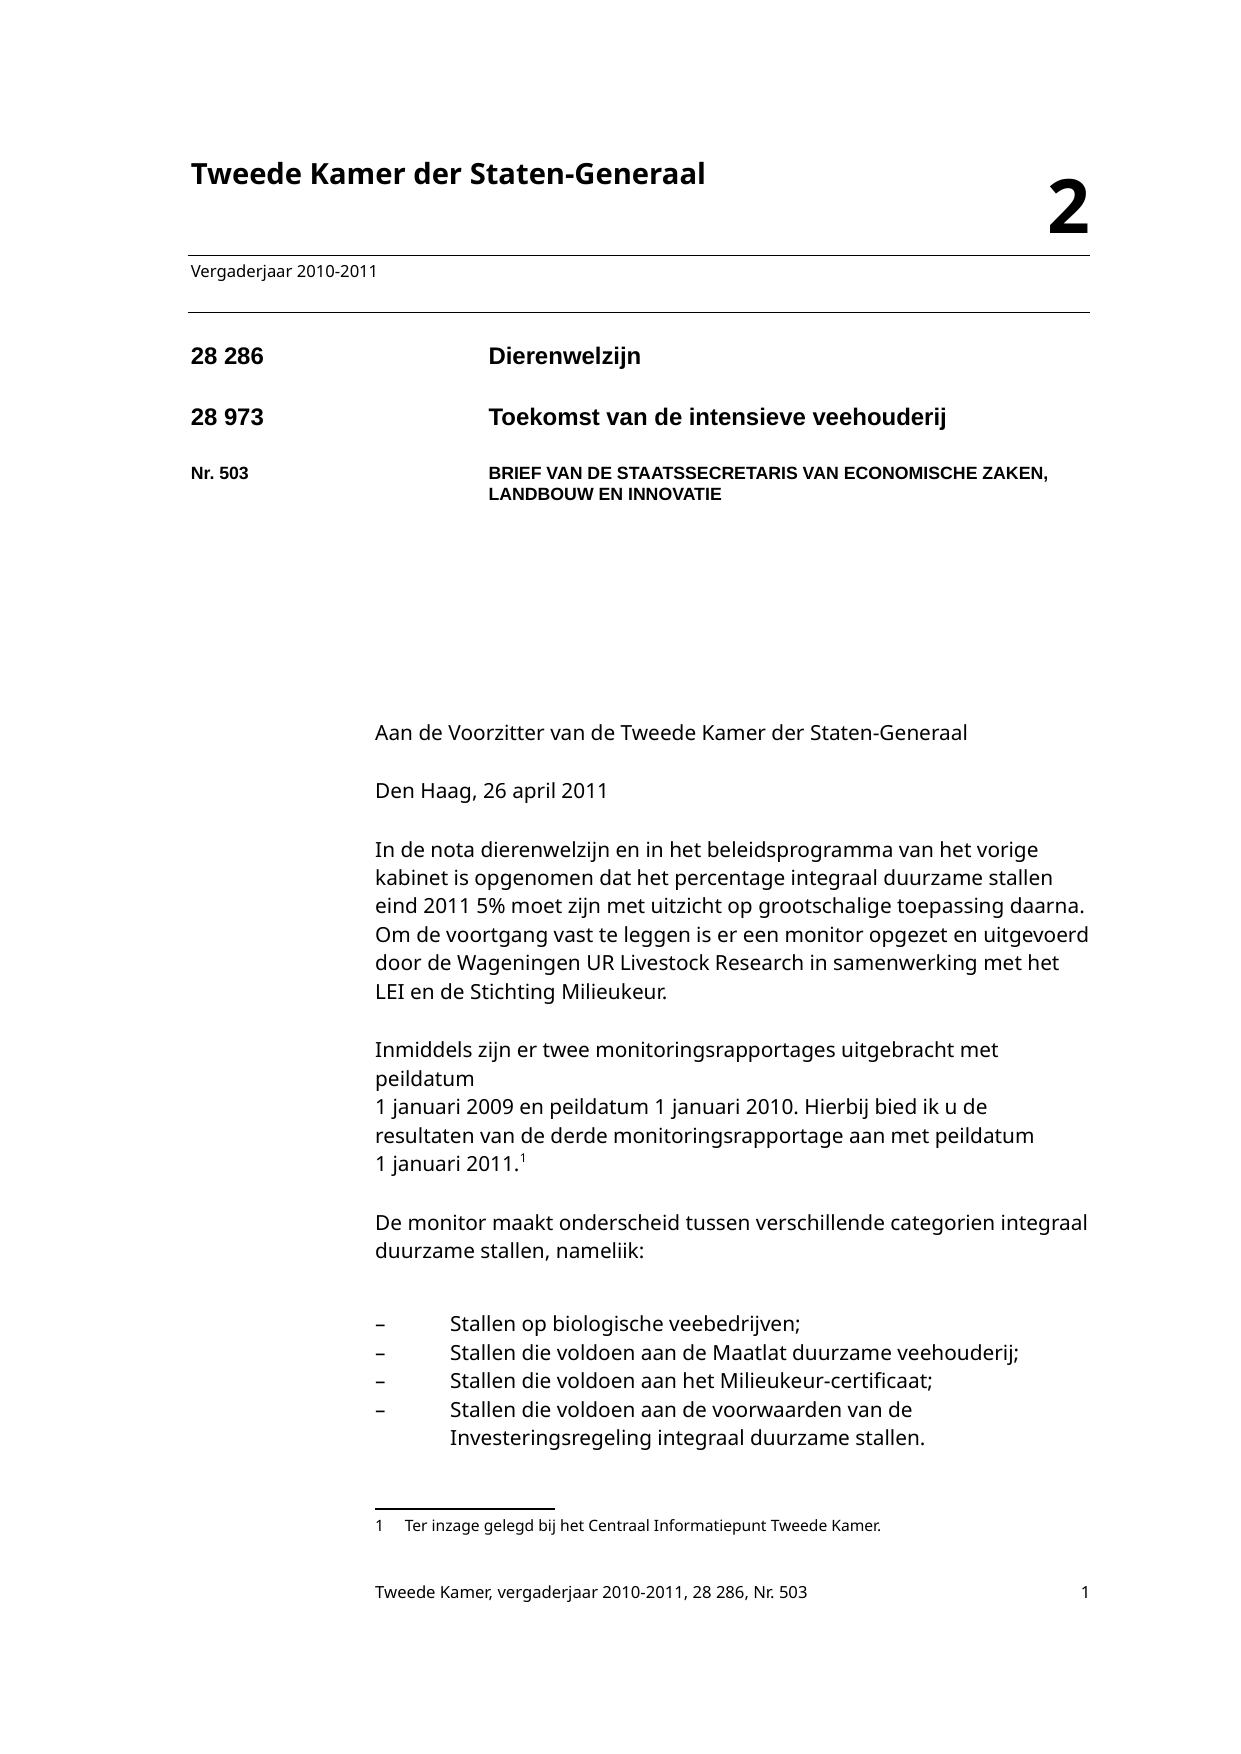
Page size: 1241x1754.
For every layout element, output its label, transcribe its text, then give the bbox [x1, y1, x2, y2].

table_cell 28 286 [188, 339, 485, 399]
table_cell Dierenwelzijn [485, 339, 1090, 399]
table_header 2 [910, 150, 1090, 255]
table_cell Toekomst van de intensieve veehouderij [485, 399, 1090, 460]
text Aan de Voorzitter van de Tweede Kamer der Staten-Generaal [375, 718, 1090, 746]
list Stallen die voldoen aan het Milieukeur-certificaat; [375, 1366, 1090, 1395]
list Stallen die voldoen aan de Maatlat duurzame veehouderij; [375, 1338, 1090, 1366]
text In de nota dierenwelzijn en in het beleidsprogramma van het vorige kabinet is opgenomen dat het percentage integraal duurzame stallen eind 2011 5% moet zijn met uitzicht op grootschalige toepassing daarna. Om de voortgang vast te leggen is er een monitor opgezet en uitgevoerd door de Wageningen UR Livestock Research in samenwerking met het LEI en de Stichting Milieukeur. [375, 835, 1090, 1005]
table_header Tweede Kamer der Staten-Generaal [188, 150, 909, 255]
table_cell Vergaderjaar 2010-2011 [188, 256, 485, 312]
table_cell [485, 313, 1090, 339]
table_cell 28 973 [188, 399, 485, 460]
text Inmiddels zijn er twee monitoringsrapportages uitgebracht met peildatum [375, 1035, 1090, 1092]
text Ter inzage gelegd bij het Centraal Informatiepunt Tweede Kamer. [375, 1508, 1090, 1536]
list Stallen op biologische veebedrijven; [375, 1309, 1090, 1338]
table_cell [188, 313, 485, 339]
table_cell Nr. 503 [188, 460, 485, 599]
text Den Haag, 26 april 2011 [375, 776, 1090, 805]
table_cell [485, 256, 1090, 312]
list Stallen die voldoen aan de voorwaarden van de Investeringsregeling integraal duurzame stallen. [375, 1395, 1090, 1452]
text De monitor maakt onderscheid tussen verschillende categorien integraal duurzame stallen, nameliik: [375, 1208, 1090, 1264]
text 1 januari 2009 en peildatum 1 januari 2010. Hierbij bied ik u de resultaten van de derde monitoringsrapportage aan met peildatum 1 januari 2011. [375, 1092, 1090, 1178]
table_cell BRIEF VAN DE STAATSSECRETARIS VAN ECONOMISCHE ZAKEN, LANDBOUW EN INNOVATIE [485, 460, 1090, 599]
